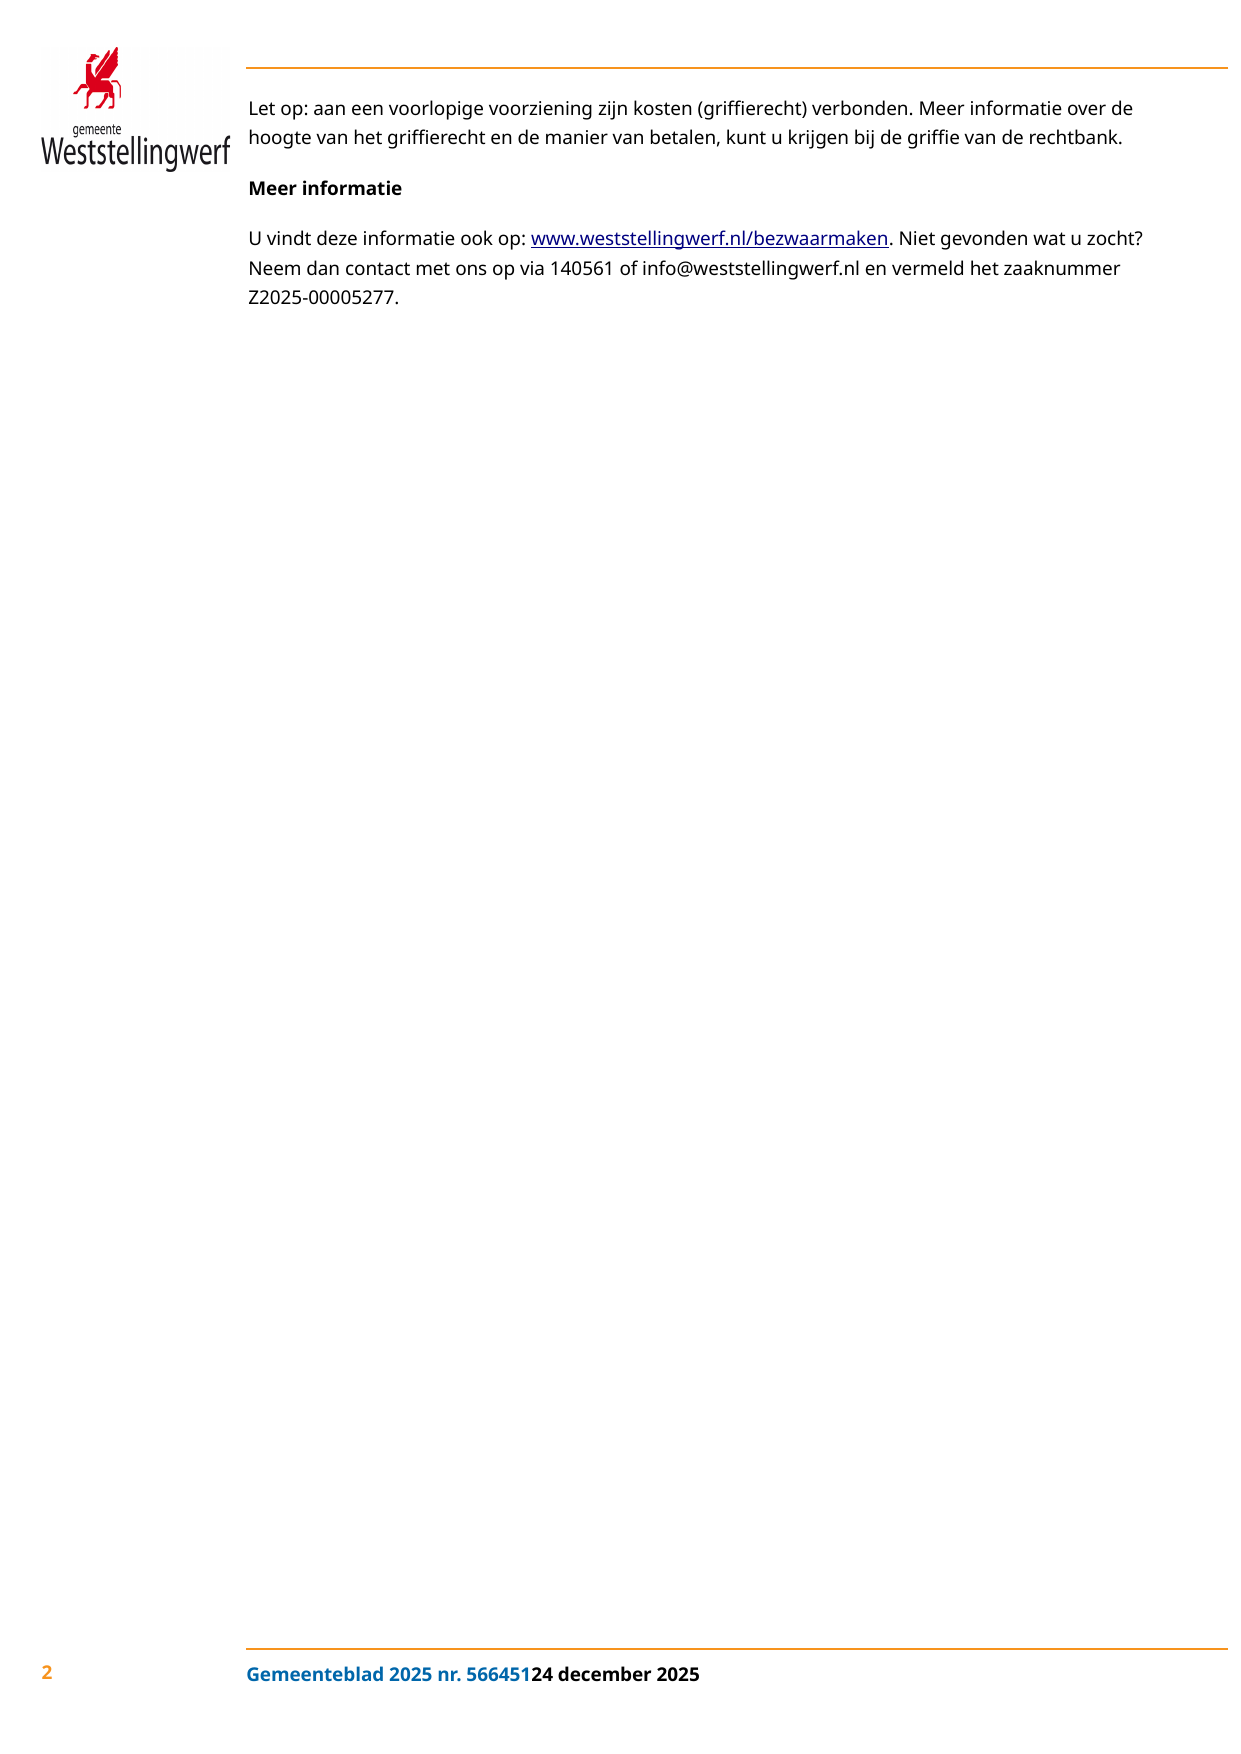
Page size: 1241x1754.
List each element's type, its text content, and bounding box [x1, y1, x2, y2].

text U vindt deze informatie ook op: www.weststellingwerf.nl/bezwaarmaken. Niet gevonden wat u zocht? Neem dan contact met ons op via 140561 of info@weststellingwerf.nl en vermeld het zaaknummer Z2025-00005277. [248, 225, 1152, 310]
text Meer informatie [248, 175, 1152, 201]
text Let op: aan een voorlopige voorziening zijn kosten (griffierecht) verbonden. Meer informatie over de hoogte van het griffierecht en de manier van betalen, kunt u krijgen bij de griffie van de rechtbank. [248, 95, 1152, 150]
picture [41, 47, 231, 172]
